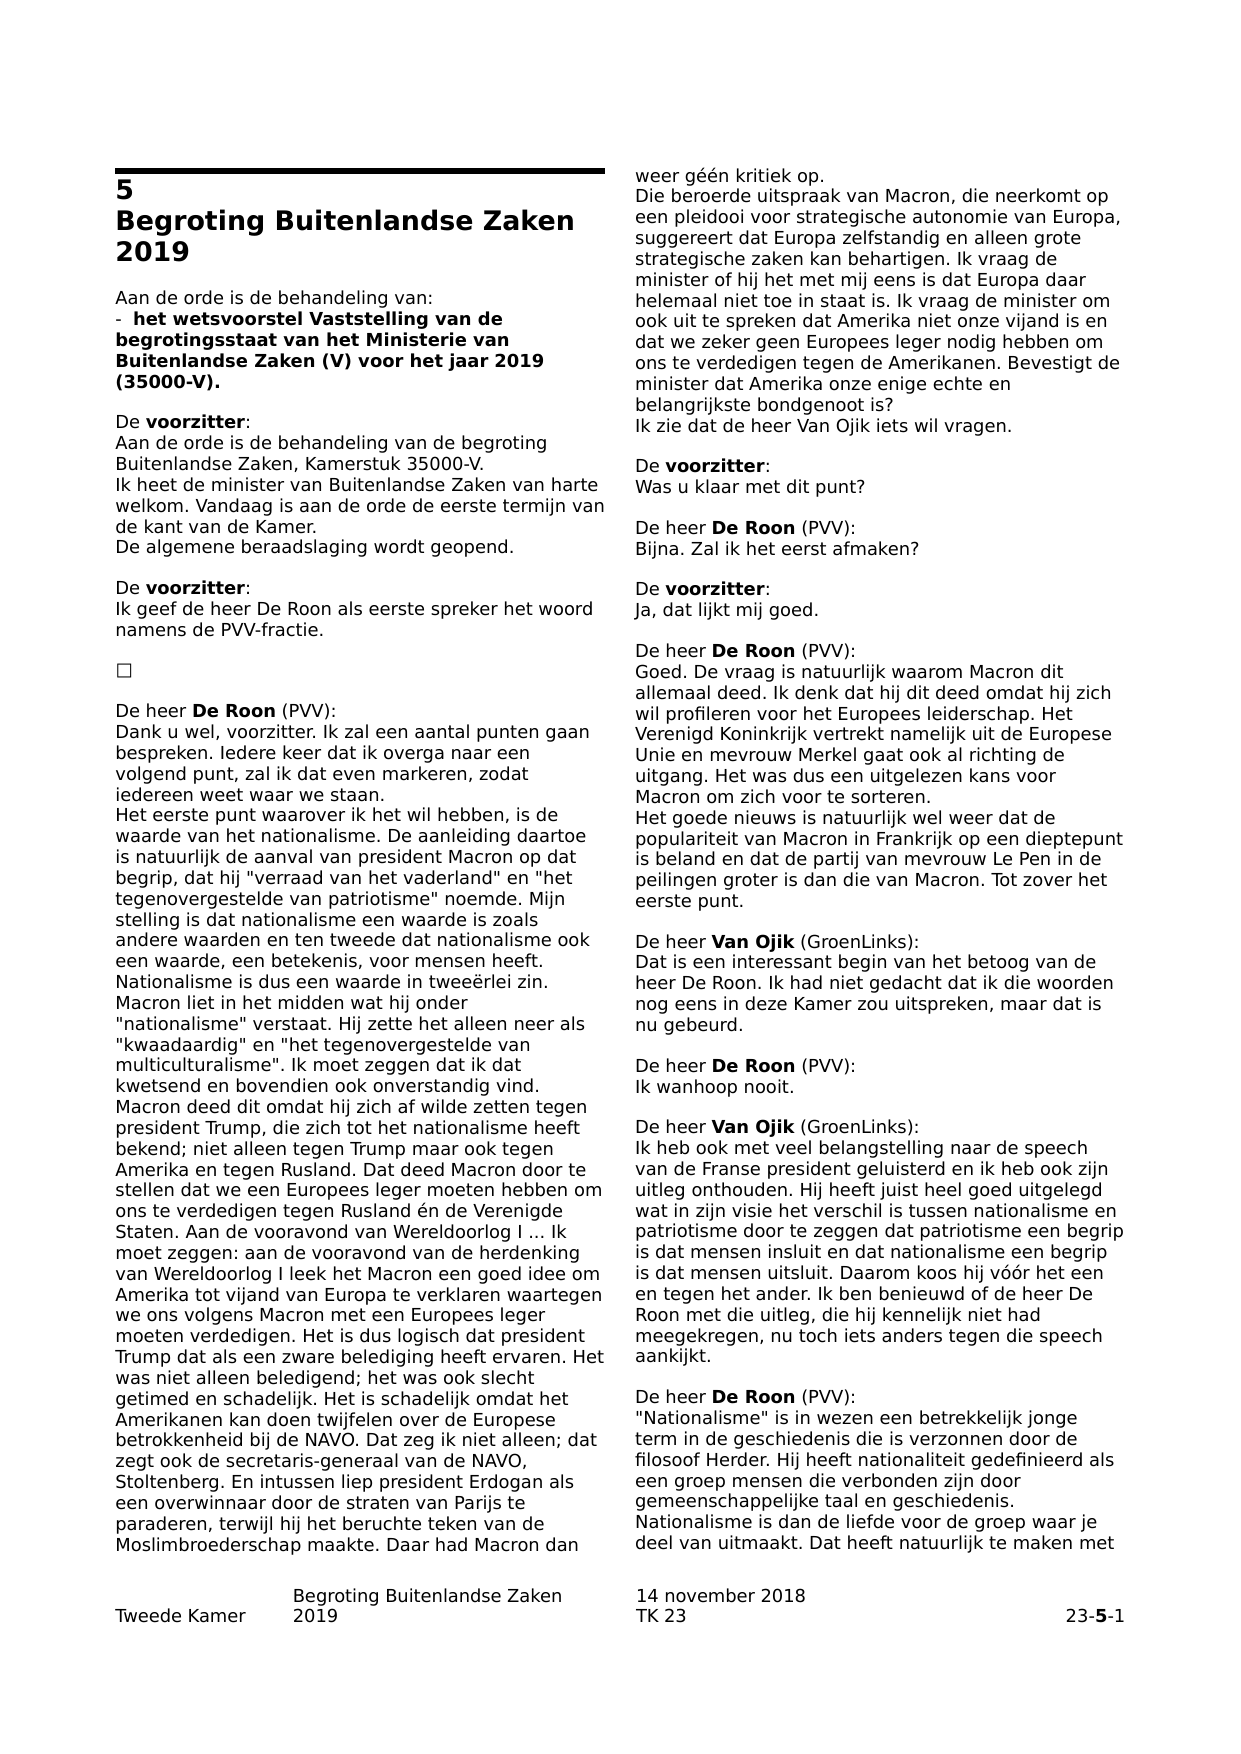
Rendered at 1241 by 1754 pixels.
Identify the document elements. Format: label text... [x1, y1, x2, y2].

text weer géén kritiek op. [635, 165, 1125, 186]
text Ik heet de minister van Buitenlandse Zaken van harte welkom. Vandaag is aan de orde de eerste termijn van de kant van de Kamer. [115, 475, 605, 537]
text De voorzitter: [635, 579, 1125, 600]
text Bijna. Zal ik het eerst afmaken? [635, 538, 1125, 559]
text De heer De Roon (PVV): [635, 1056, 1125, 1076]
text De voorzitter: [635, 456, 1125, 477]
text Aan de orde is de behandeling van: [115, 288, 605, 309]
text ⬜ [115, 660, 605, 681]
list het wetsvoorstel Vaststelling van de begrotingsstaat van het Ministerie van Buitenlandse Zaken (V) voor het jaar 2019 (35000-V). [115, 309, 605, 392]
text Het eerste punt waarover ik het wil hebben, is de waarde van het nationalisme. De aanleiding daartoe is natuurlijk de aanval van president Macron op dat begrip, dat hij "verraad van het vaderland" en "het tegenovergestelde van patriotisme" noemde. Mijn stelling is dat nationalisme een waarde is zoals andere waarden en ten tweede dat nationalisme ook een waarde, een betekenis, voor mensen heeft. Nationalisme is dus een waarde in tweeërlei zin. [115, 805, 605, 993]
text De heer De Roon (PVV): [115, 701, 605, 722]
text De heer De Roon (PVV): [635, 1387, 1125, 1408]
text De heer De Roon (PVV): [635, 518, 1125, 538]
text De heer Van Ojik (GroenLinks): [635, 1117, 1125, 1138]
title 5 Begroting Buitenlandse Zaken 2019 [115, 174, 605, 268]
text De heer Van Ojik (GroenLinks): [635, 932, 1125, 952]
text Ik heb ook met veel belangstelling naar de speech van de Franse president geluisterd en ik heb ook zijn uitleg onthouden. Hij heeft juist heel goed uitgelegd wat in zijn visie het verschil is tussen nationalisme en patriotisme door te zeggen dat patriotisme een begrip is dat mensen insluit en dat nationalisme een begrip is dat mensen uitsluit. Daarom koos hij vóór het een en tegen het ander. Ik ben benieuwd of de heer De Roon met die uitleg, die hij kennelijk niet had meegekregen, nu toch iets anders tegen die speech aankijkt. [635, 1138, 1125, 1367]
text Ik wanhoop nooit. [635, 1076, 1125, 1097]
text Ik geef de heer De Roon als eerste spreker het woord namens de PVV-fractie. [115, 599, 605, 640]
text Goed. De vraag is natuurlijk waarom Macron dit allemaal deed. Ik denk dat hij dit deed omdat hij zich wil profileren voor het Europees leiderschap. Het Verenigd Koninkrijk vertrekt namelijk uit de Europese Unie en mevrouw Merkel gaat ook al richting de uitgang. Het was dus een uitgelezen kans voor Macron om zich voor te sorteren. [635, 662, 1125, 807]
text De heer De Roon (PVV): [635, 641, 1125, 662]
text De algemene beraadslaging wordt geopend. [115, 537, 605, 558]
text "Nationalisme" is in wezen een betrekkelijk jonge term in de geschiedenis die is verzonnen door de filosoof Herder. Hij heeft nationaliteit gedefinieerd als een groep mensen die verbonden zijn door gemeenschappelijke taal en geschiedenis. Nationalisme is dan de liefde voor de groep waar je deel van uitmaakt. Dat heeft natuurlijk te maken met [635, 1408, 1125, 1554]
text Ik zie dat de heer Van Ojik iets wil vragen. [635, 415, 1125, 436]
text Dat is een interessant begin van het betoog van de heer De Roon. Ik had niet gedacht dat ik die woorden nog eens in deze Kamer zou uitspreken, maar dat is nu gebeurd. [635, 952, 1125, 1036]
text De voorzitter: [115, 578, 605, 599]
text Ja, dat lijkt mij goed. [635, 600, 1125, 621]
text Die beroerde uitspraak van Macron, die neerkomt op een pleidooi voor strategische autonomie van Europa, suggereert dat Europa zelfstandig en alleen grote strategische zaken kan behartigen. Ik vraag de minister of hij het met mij eens is dat Europa daar helemaal niet toe in staat is. Ik vraag de minister om ook uit te spreken dat Amerika niet onze vijand is en dat we zeker geen Europees leger nodig hebben om ons te verdedigen tegen de Amerikanen. Bevestigt de minister dat Amerika onze enige echte en belangrijkste bondgenoot is? [635, 186, 1125, 415]
text Het goede nieuws is natuurlijk wel weer dat de populariteit van Macron in Frankrijk op een dieptepunt is beland en dat de partij van mevrouw Le Pen in de peilingen groter is dan die van Macron. Tot zover het eerste punt. [635, 807, 1125, 912]
text De voorzitter: [115, 412, 605, 433]
text Dank u wel, voorzitter. Ik zal een aantal punten gaan bespreken. Iedere keer dat ik overga naar een volgend punt, zal ik dat even markeren, zodat iedereen weet waar we staan. [115, 722, 605, 805]
text Aan de orde is de behandeling van de begroting Buitenlandse Zaken, Kamerstuk 35000-V. [115, 433, 605, 475]
text Macron liet in het midden wat hij onder "nationalisme" verstaat. Hij zette het alleen neer als "kwaadaardig" en "het tegenovergestelde van multiculturalisme". Ik moet zeggen dat ik dat kwetsend en bovendien ook onverstandig vind. Macron deed dit omdat hij zich af wilde zetten tegen president Trump, die zich tot het nationalisme heeft bekend; niet alleen tegen Trump maar ook tegen Amerika en tegen Rusland. Dat deed Macron door te stellen dat we een Europees leger moeten hebben om ons te verdedigen tegen Rusland én de Verenigde Staten. Aan de vooravond van Wereldoorlog I ... Ik moet zeggen: aan de vooravond van de herdenking van Wereldoorlog I leek het Macron een goed idee om Amerika tot vijand van Europa te verklaren waartegen we ons volgens Macron met een Europees leger moeten verdedigen. Het is dus logisch dat president Trump dat als een zware belediging heeft ervaren. Het was niet alleen beledigend; het was ook slecht getimed en schadelijk. Het is schadelijk omdat het Amerikanen kan doen twijfelen over de Europese betrokkenheid bij de NAVO. Dat zeg ik niet alleen; dat zegt ook de secretaris-generaal van de NAVO, Stoltenberg. En intussen liep president Erdogan als een overwinnaar door de straten van Parijs te paraderen, terwijl hij het beruchte teken van de Moslimbroederschap maakte. Daar had Macron dan [115, 993, 605, 1555]
text Was u klaar met dit punt? [635, 477, 1125, 498]
